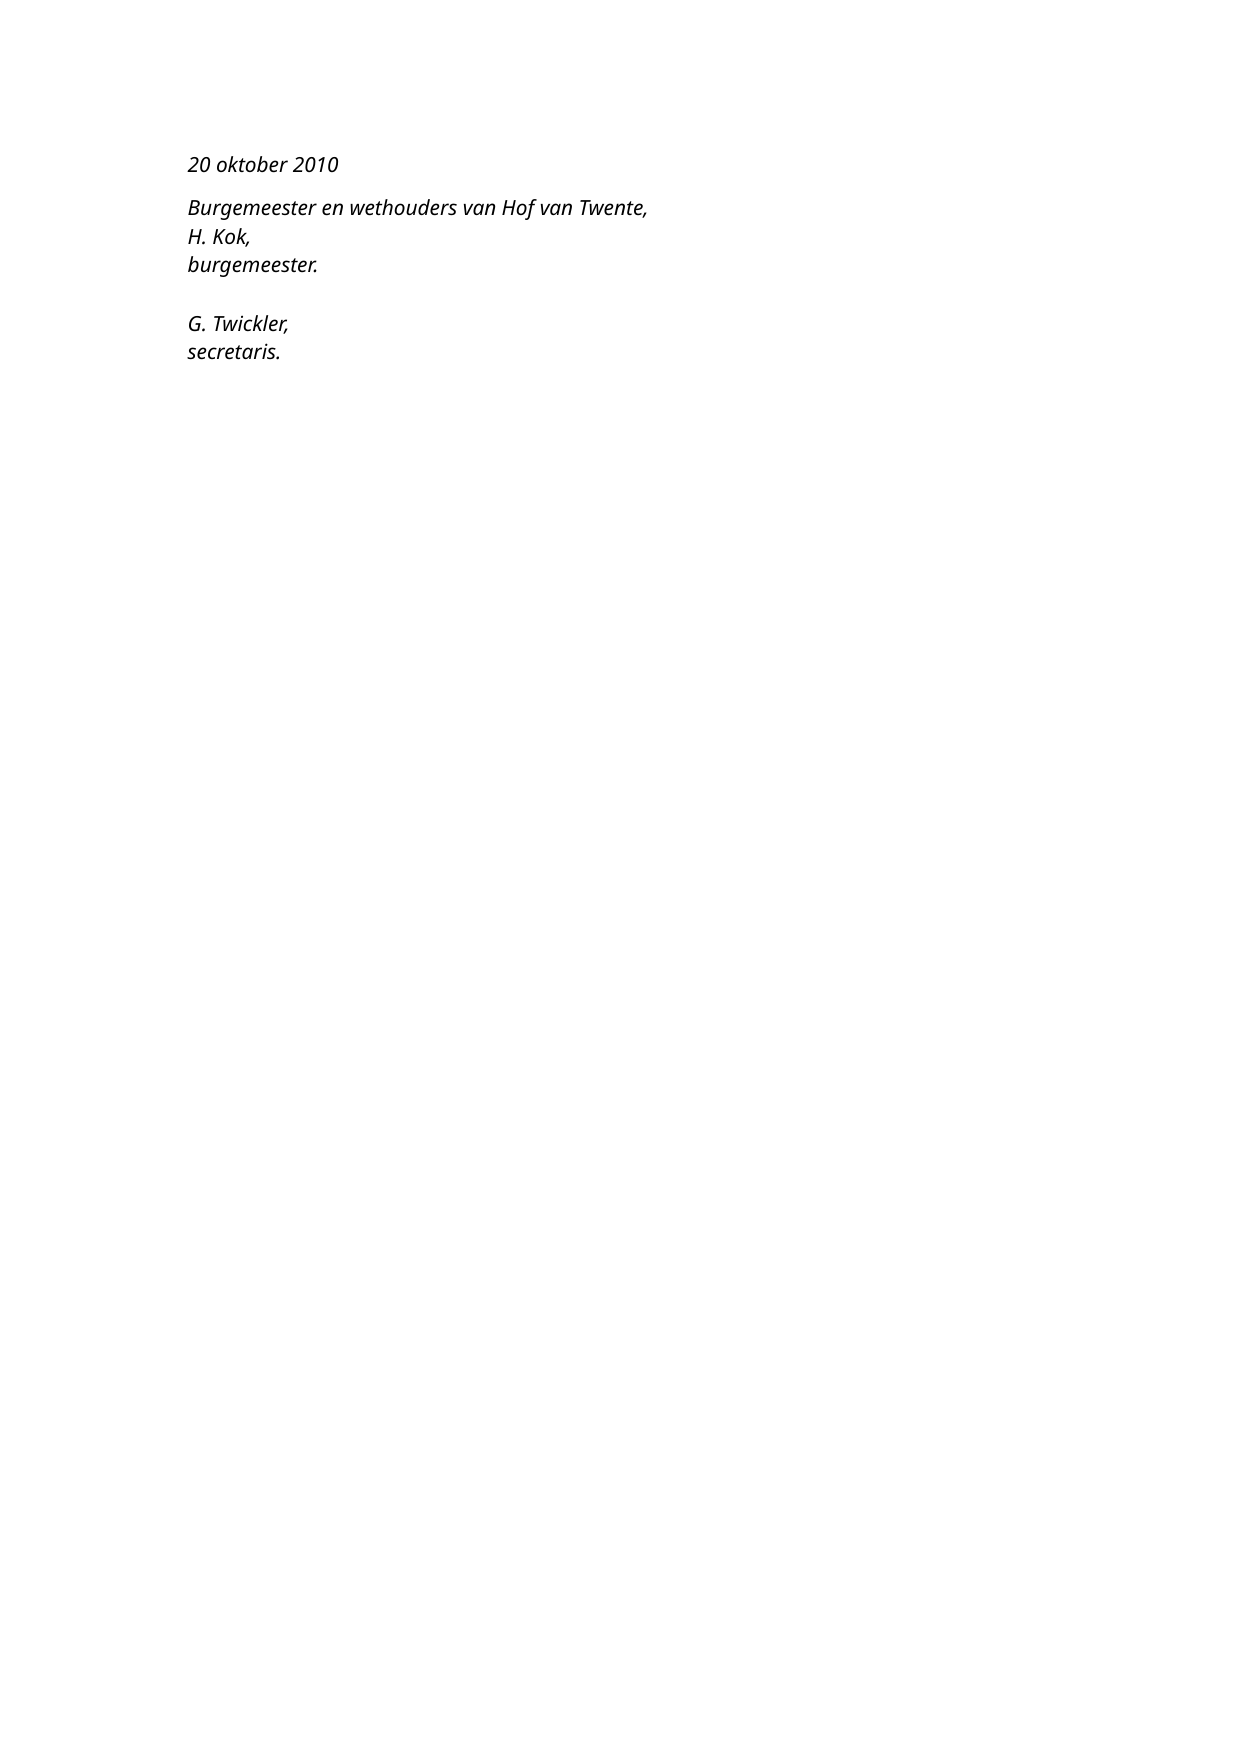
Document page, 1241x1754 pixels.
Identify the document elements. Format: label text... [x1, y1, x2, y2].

text burgemeester. [187, 250, 1053, 279]
text secretaris. [187, 337, 1053, 366]
text 20 oktober 2010 [187, 150, 1053, 178]
text H. Kok, [187, 222, 1053, 250]
text G. Twickler, [187, 309, 1053, 337]
text Burgemeester en wethouders van Hof van Twente, [187, 193, 1053, 222]
